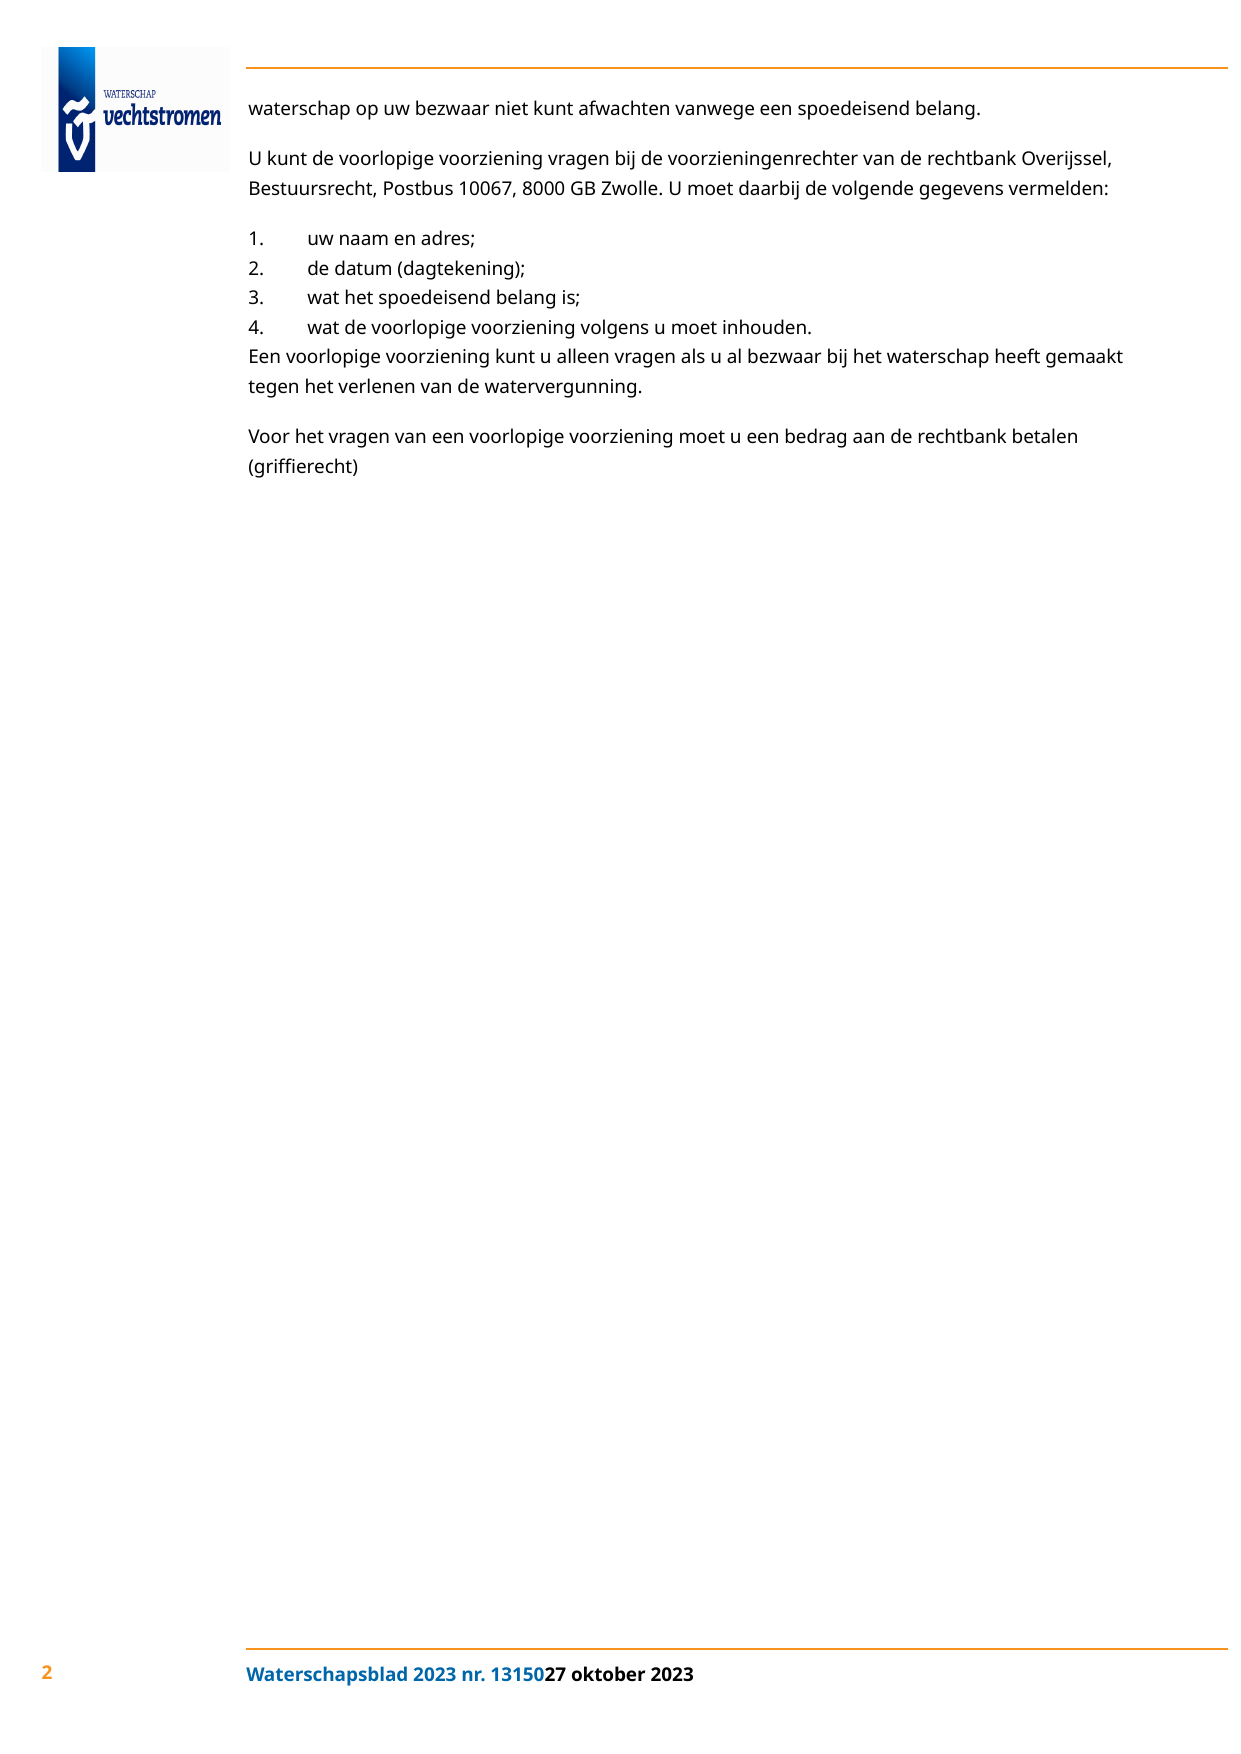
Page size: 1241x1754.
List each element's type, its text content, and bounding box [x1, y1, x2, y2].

list wat het spoedeisend belang is; [248, 284, 1152, 310]
picture [41, 47, 231, 172]
text waterschap op uw bezwaar niet kunt afwachten vanwege een spoedeisend belang. [248, 95, 1152, 121]
list de datum (dagtekening); [248, 255, 1152, 281]
list wat de voorlopige voorziening volgens u moet inhouden. [248, 314, 1152, 340]
text Een voorlopige voorziening kunt u alleen vragen als u al bezwaar bij het waterschap heeft gemaakt tegen het verlenen van de watervergunning. [248, 343, 1152, 399]
list uw naam en adres; [248, 225, 1152, 251]
text U kunt de voorlopige voorziening vragen bij de voorzieningenrechter van de rechtbank Overijssel, Bestuursrecht, Postbus 10067, 8000 GB Zwolle. U moet daarbij de volgende gegevens vermelden: [248, 145, 1152, 201]
text Voor het vragen van een voorlopige voorziening moet u een bedrag aan de rechtbank betalen (griffierecht) [248, 423, 1152, 479]
